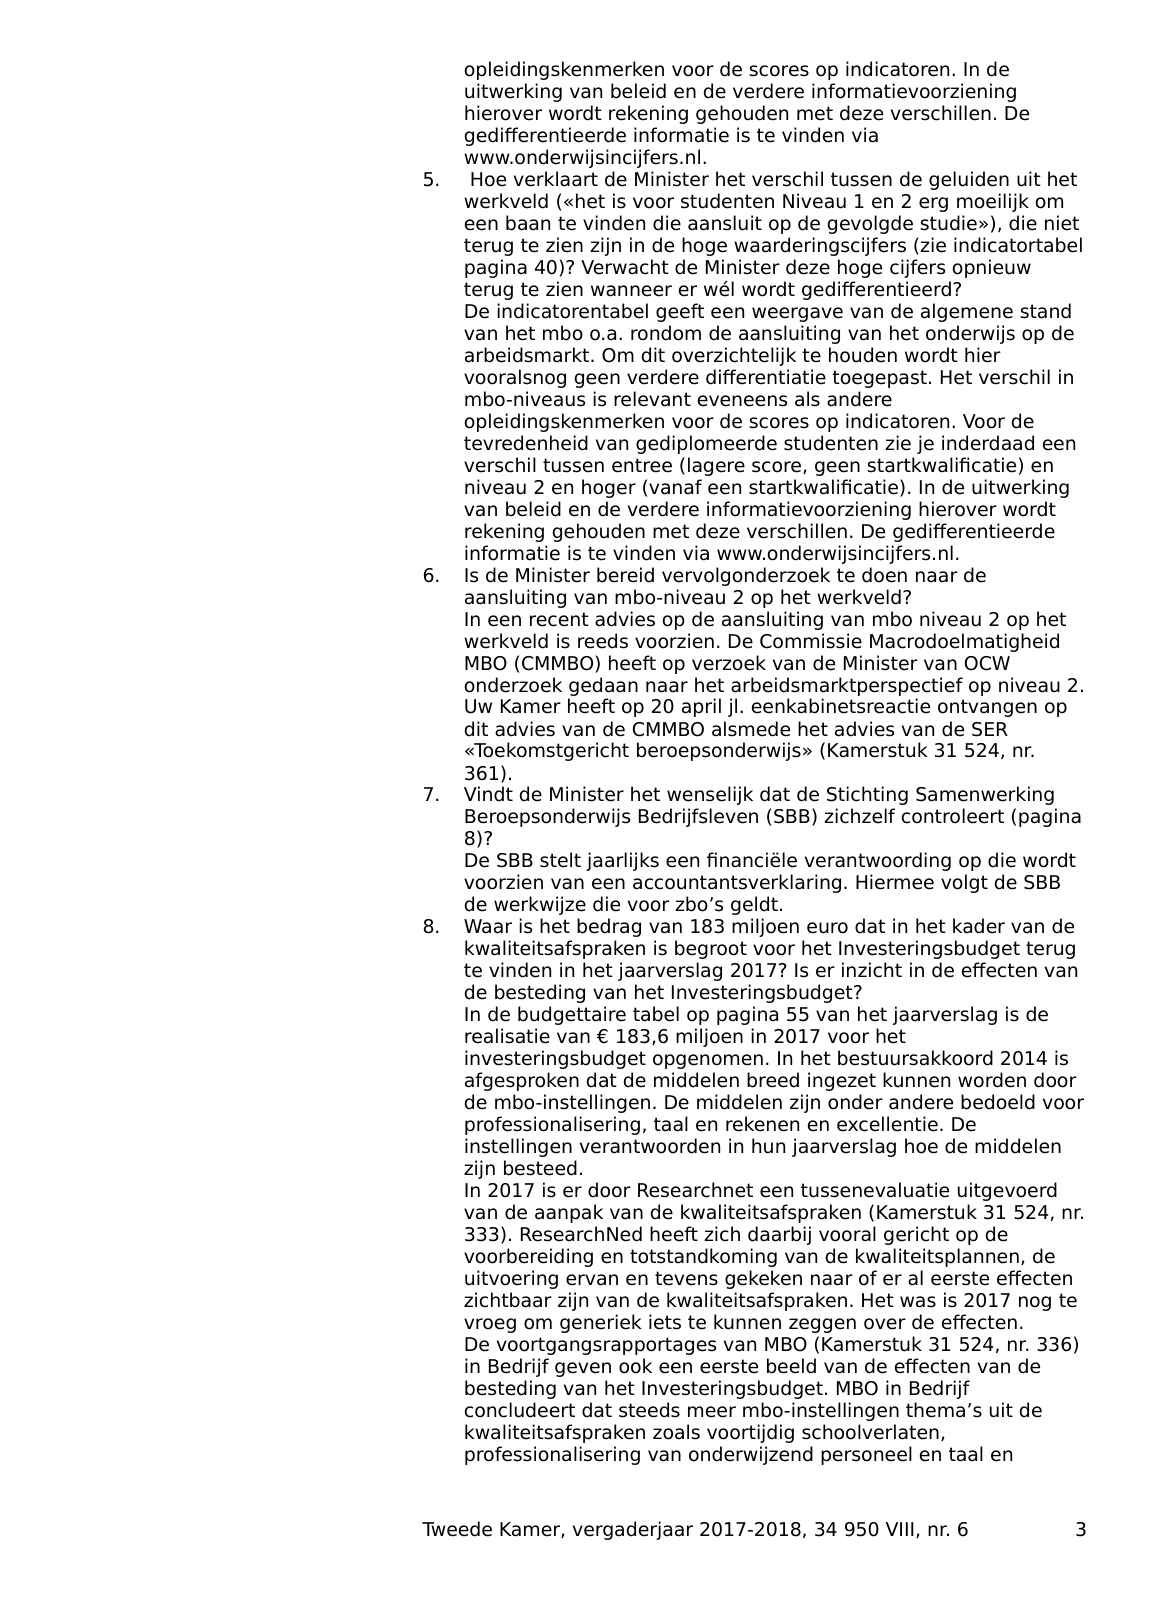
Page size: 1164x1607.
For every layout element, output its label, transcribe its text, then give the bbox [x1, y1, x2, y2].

text 5. Hoe verklaart de Minister het verschil tussen de geluiden uit het werkveld («het is voor studenten Niveau 1 en 2 erg moeilijk om een baan te vinden die aansluit op de gevolgde studie»), die niet terug te zien zijn in de hoge waarderingscijfers (zie indicatortabel pagina 40)? Verwacht de Minister deze hoge cijfers opnieuw terug te zien wanneer er wél wordt gedifferentieerd? [422, 169, 1087, 301]
text In een recent advies op de aansluiting van mbo niveau 2 op het werkveld is reeds voorzien. De Commissie Macrodoelmatigheid MBO (CMMBO) heeft op verzoek van de Minister van OCW onderzoek gedaan naar het arbeidsmarktperspectief op niveau 2. Uw Kamer heeft op 20 april jl. eenkabinetsreactie ontvangen op dit advies van de CMMBO alsmede het advies van de SER «Toekomstgericht beroepsonderwijs» (Kamerstuk 31 524, nr. 361). [464, 608, 1087, 784]
text De SBB stelt jaarlijks een financiële verantwoording op die wordt voorzien van een accountantsverklaring. Hiermee volgt de SBB de werkwijze die voor zbo’s geldt. [464, 850, 1087, 916]
text De voortgangsrapportages van MBO (Kamerstuk 31 524, nr. 336) in Bedrijf geven ook een eerste beeld van de effecten van de besteding van het Investeringsbudget. MBO in Bedrijf concludeert dat steeds meer mbo-instellingen thema’s uit de kwaliteitsafspraken zoals voortijdig schoolverlaten, professionalisering van onderwijzend personeel en taal en [464, 1334, 1087, 1466]
text 8. Waar is het bedrag van 183 miljoen euro dat in het kader van de kwaliteitsafspraken is begroot voor het Investeringsbudget terug te vinden in het jaarverslag 2017? Is er inzicht in de effecten van de besteding van het Investeringsbudget? [422, 916, 1087, 1004]
text 6. Is de Minister bereid vervolgonderzoek te doen naar de aansluiting van mbo-niveau 2 op het werkveld? [422, 564, 1087, 608]
text opleidingskenmerken voor de scores op indicatoren. In de uitwerking van beleid en de verdere informatievoorziening hierover wordt rekening gehouden met deze verschillen. De gedifferentieerde informatie is te vinden via www.onderwijsincijfers.nl. [464, 59, 1087, 169]
text In 2017 is er door Researchnet een tussenevaluatie uitgevoerd van de aanpak van de kwaliteitsafspraken (Kamerstuk 31 524, nr. 333). ResearchNed heeft zich daarbij vooral gericht op de voorbereiding en totstandkoming van de kwaliteitsplannen, de uitvoering ervan en tevens gekeken naar of er al eerste effecten zichtbaar zijn van de kwaliteitsafspraken. Het was is 2017 nog te vroeg om generiek iets te kunnen zeggen over de effecten. [464, 1180, 1087, 1334]
text 7. Vindt de Minister het wenselijk dat de Stichting Samenwerking Beroepsonderwijs Bedrijfsleven (SBB) zichzelf controleert (pagina 8)? [422, 784, 1087, 850]
text In de budgettaire tabel op pagina 55 van het jaarverslag is de realisatie van € 183,6 miljoen in 2017 voor het investeringsbudget opgenomen. In het bestuursakkoord 2014 is afgesproken dat de middelen breed ingezet kunnen worden door de mbo-instellingen. De middelen zijn onder andere bedoeld voor professionalisering, taal en rekenen en excellentie. De instellingen verantwoorden in hun jaarverslag hoe de middelen zijn besteed. [464, 1004, 1087, 1180]
text De indicatorentabel geeft een weergave van de algemene stand van het mbo o.a. rondom de aansluiting van het onderwijs op de arbeidsmarkt. Om dit overzichtelijk te houden wordt hier vooralsnog geen verdere differentiatie toegepast. Het verschil in mbo-niveaus is relevant eveneens als andere opleidingskenmerken voor de scores op indicatoren. Voor de tevredenheid van gediplomeerde studenten zie je inderdaad een verschil tussen entree (lagere score, geen startkwalificatie) en niveau 2 en hoger (vanaf een startkwalificatie). In de uitwerking van beleid en de verdere informatievoorziening hierover wordt rekening gehouden met deze verschillen. De gedifferentieerde informatie is te vinden via www.onderwijsincijfers.nl. [464, 301, 1087, 564]
